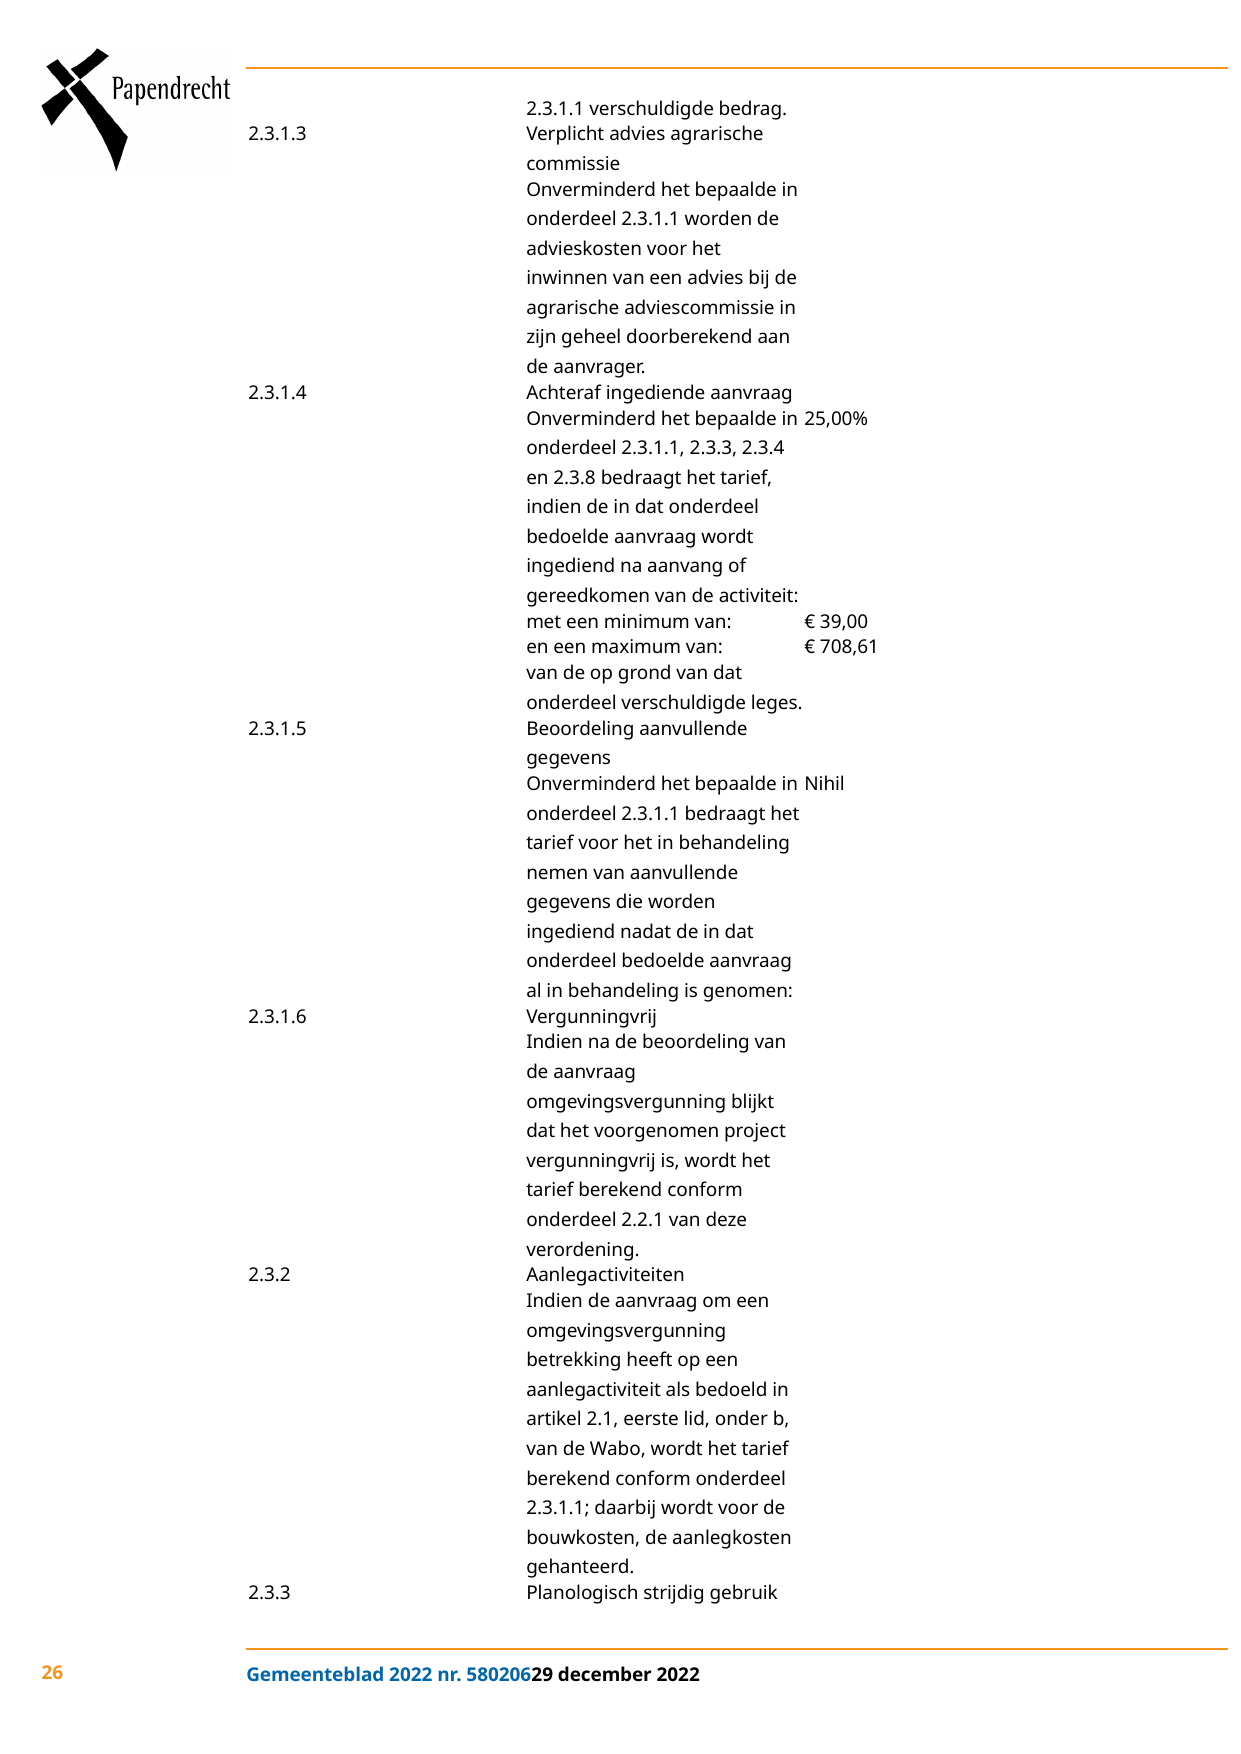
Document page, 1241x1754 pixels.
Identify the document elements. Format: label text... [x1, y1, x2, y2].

table_cell [804, 379, 1152, 405]
table_cell 2.3.3 [248, 1579, 526, 1605]
table_cell [804, 1003, 1152, 1029]
table_cell met een minimum van: [526, 608, 804, 634]
table_cell [248, 634, 526, 659]
table_cell [248, 770, 526, 1003]
table_cell Vergunningvrij [526, 1003, 804, 1029]
table_cell Onverminderd het bepaalde in onderdeel 2.3.1.1 worden de advieskosten voor het inwinnen van een advies bij de agrarische adviescommissie in zijn geheel doorberekend aan de aanvrager. [526, 176, 804, 379]
table_cell [248, 1287, 526, 1579]
table_cell [248, 660, 526, 715]
table_cell 25,00% [804, 405, 1152, 608]
table_cell Nihil [804, 770, 1152, 1003]
table_cell [804, 1579, 1152, 1605]
table_cell [248, 176, 526, 379]
table_cell Aanlegactiviteiten [526, 1261, 804, 1287]
table_cell [248, 608, 526, 634]
table_cell [248, 1029, 526, 1261]
table_cell € 708,61 [804, 634, 1152, 659]
table_cell Indien na de beoordeling van de aanvraag omgevingsvergunning blijkt dat het voorgenomen project vergunningvrij is, wordt het tarief berekend conform onderdeel 2.2.1 van deze verordening. [526, 1029, 804, 1261]
table_cell 2.3.1.3 [248, 121, 526, 176]
table_cell € 39,00 [804, 608, 1152, 634]
table_cell 2.3.1.4 [248, 379, 526, 405]
table_cell en een maximum van: [526, 634, 804, 659]
table_cell 2.3.1.6 [248, 1003, 526, 1029]
table_cell Achteraf ingediende aanvraag [526, 379, 804, 405]
table_cell [248, 95, 526, 121]
table_cell Onverminderd het bepaalde in onderdeel 2.3.1.1 bedraagt het tarief voor het in behandeling nemen van aanvullende gegevens die worden ingediend nadat de in dat onderdeel bedoelde aanvraag al in behandeling is genomen: [526, 770, 804, 1003]
table_cell [804, 715, 1152, 770]
table_cell Verplicht advies agrarische commissie [526, 121, 804, 176]
table_cell Beoordeling aanvullende gegevens [526, 715, 804, 770]
table_cell [804, 1029, 1152, 1261]
table_cell [804, 1287, 1152, 1579]
table_cell 2.3.1.5 [248, 715, 526, 770]
table_cell 2.3.1.1 verschuldigde bedrag. [526, 95, 804, 121]
table_cell [804, 121, 1152, 176]
table_cell [804, 660, 1152, 715]
table_cell Indien de aanvraag om een omgevingsvergunning betrekking heeft op een aanlegactiviteit als bedoeld in artikel 2.1, eerste lid, onder b, van de Wabo, wordt het tarief berekend conform onderdeel 2.3.1.1; daarbij wordt voor de bouwkosten, de aanlegkosten gehanteerd. [526, 1287, 804, 1579]
table_cell van de op grond van dat onderdeel verschuldigde leges. [526, 660, 804, 715]
table_cell [804, 176, 1152, 379]
picture [41, 47, 231, 172]
table_cell [248, 405, 526, 608]
table_cell Planologisch strijdig gebruik [526, 1579, 804, 1605]
table_cell [804, 95, 1152, 121]
table_cell 2.3.2 [248, 1261, 526, 1287]
table_cell [804, 1261, 1152, 1287]
table_cell Onverminderd het bepaalde in onderdeel 2.3.1.1, 2.3.3, 2.3.4 en 2.3.8 bedraagt het tarief, indien de in dat onderdeel bedoelde aanvraag wordt ingediend na aanvang of gereedkomen van de activiteit: [526, 405, 804, 608]
